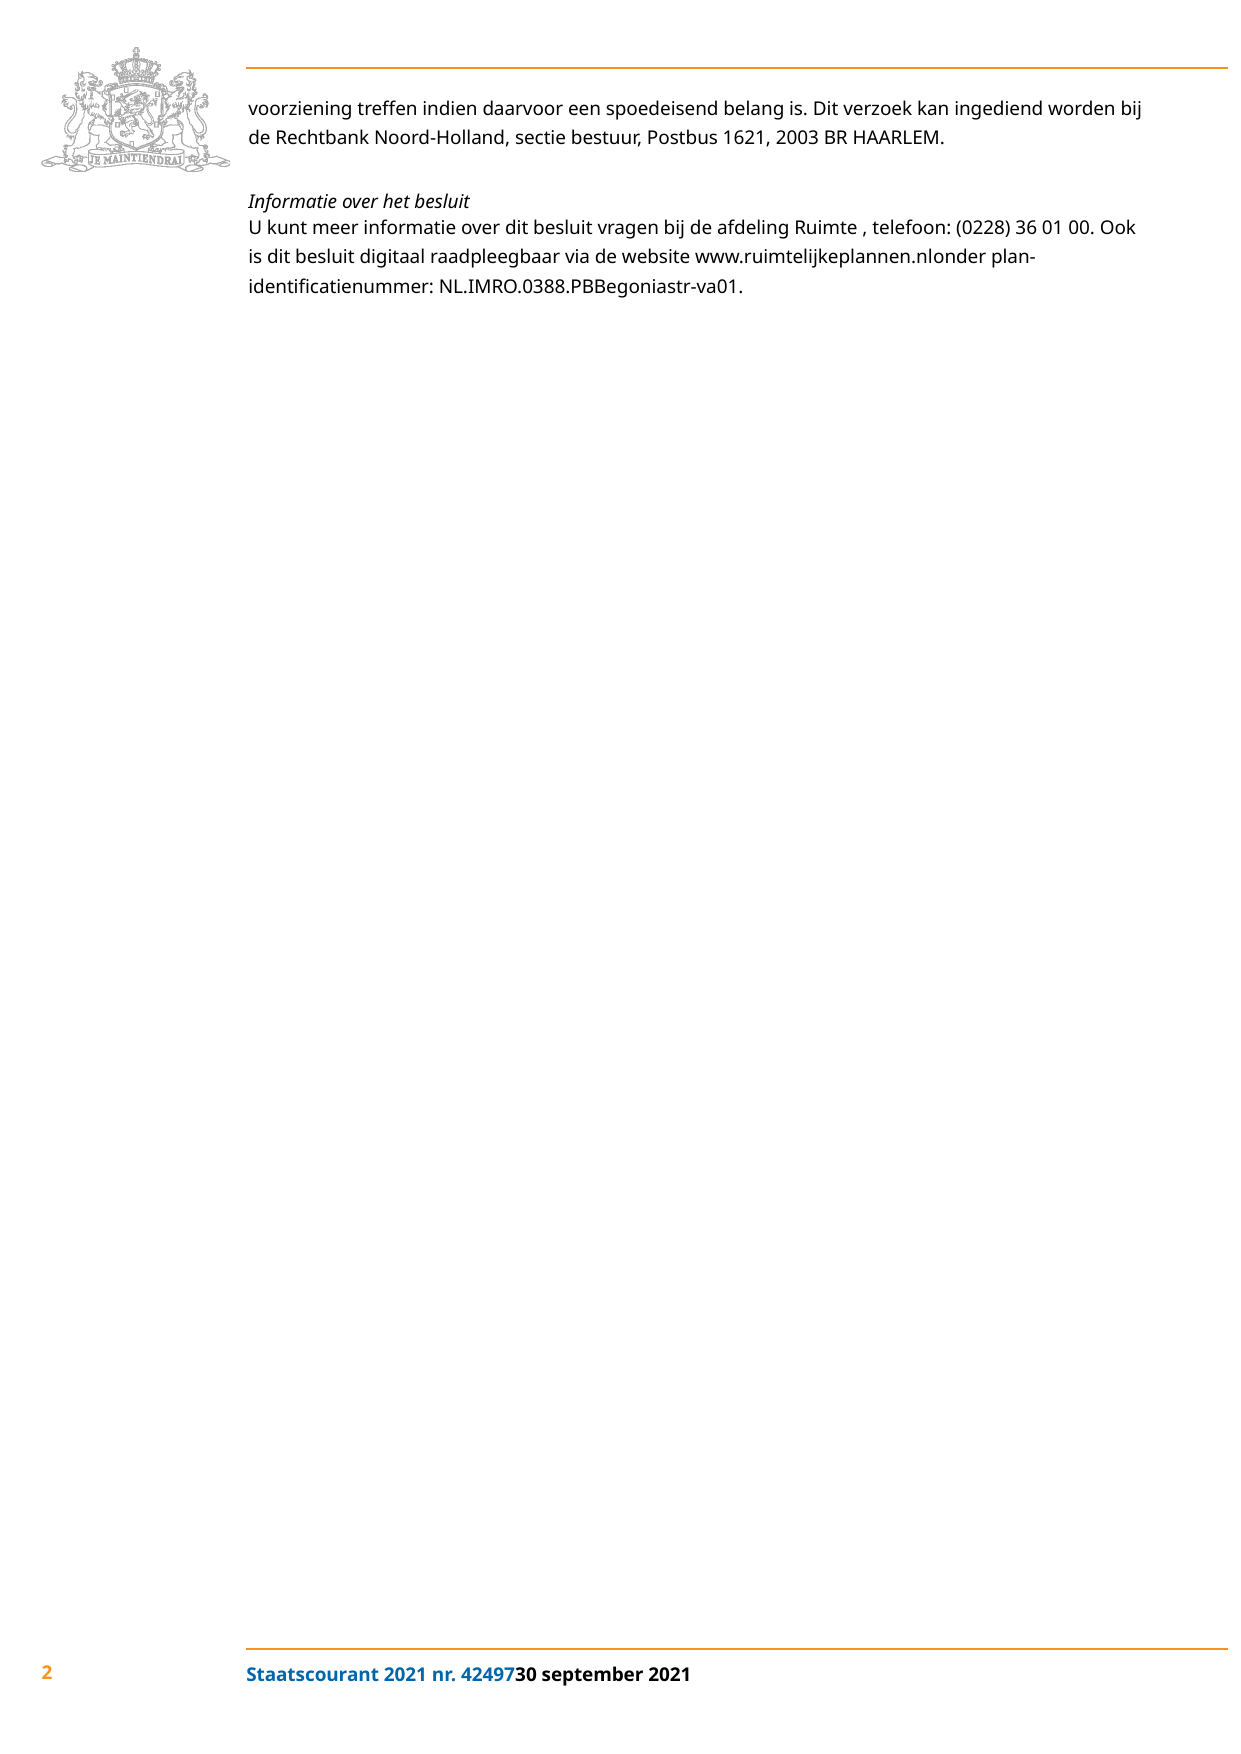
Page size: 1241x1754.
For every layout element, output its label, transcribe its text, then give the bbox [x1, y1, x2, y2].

text U kunt meer informatie over dit besluit vragen bij de afdeling Ruimte , telefoon: (0228) 36 01 00. Ook is dit besluit digitaal raadpleegbaar via de website www.ruimtelijkeplannen.nlonder plan-identificatienummer: NL.IMRO.0388.PBBegoniastr-va01. [248, 214, 1152, 299]
picture [41, 47, 231, 172]
text Informatie over het besluit [248, 188, 1152, 214]
text voorziening treffen indien daarvoor een spoedeisend belang is. Dit verzoek kan ingediend worden bij de Rechtbank Noord-Holland, sectie bestuur, Postbus 1621, 2003 BR HAARLEM. [248, 95, 1152, 150]
